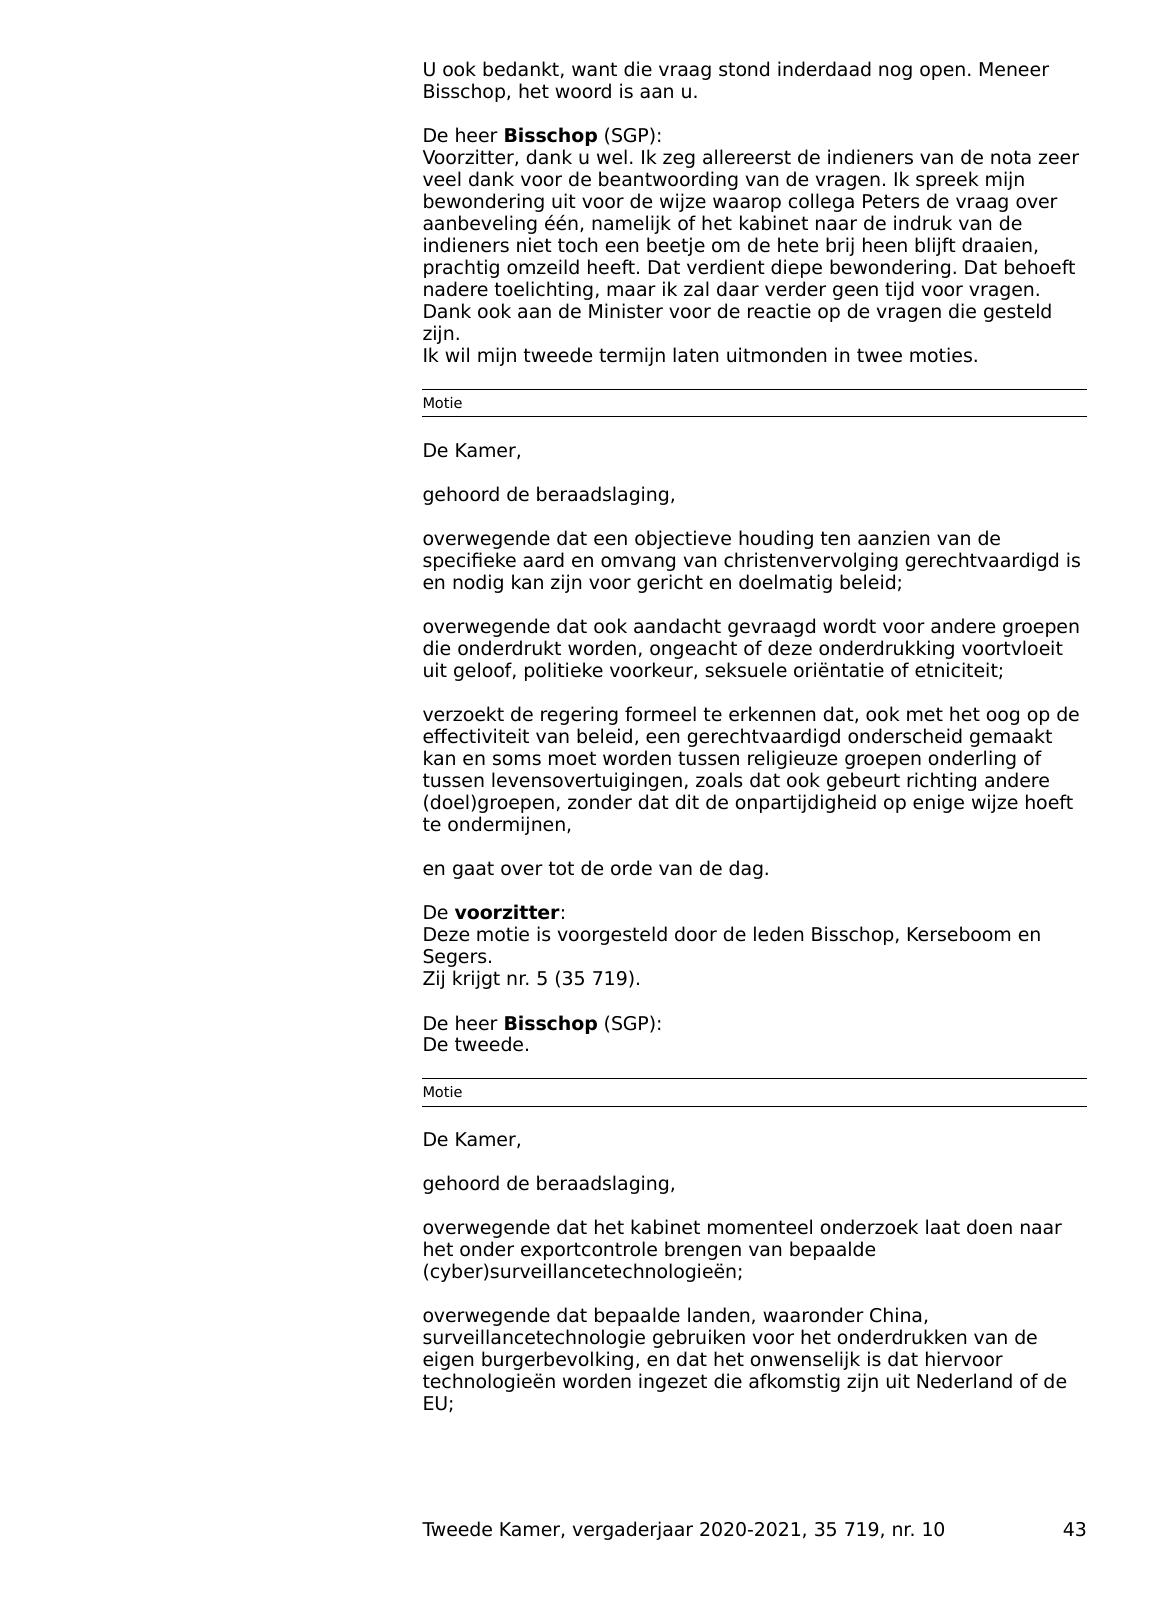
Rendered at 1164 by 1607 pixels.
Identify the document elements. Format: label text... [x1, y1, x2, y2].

text verzoekt de regering formeel te erkennen dat, ook met het oog op de effectiviteit van beleid, een gerechtvaardigd onderscheid gemaakt kan en soms moet worden tussen religieuze groepen onderling of tussen levensovertuigingen, zoals dat ook gebeurt richting andere (doel)groepen, zonder dat dit de onpartijdigheid op enige wijze hoeft te ondermijnen, [422, 704, 1087, 836]
text overwegende dat ook aandacht gevraagd wordt voor andere groepen die onderdrukt worden, ongeacht of deze onderdrukking voortvloeit uit geloof, politieke voorkeur, seksuele oriëntatie of etniciteit; [422, 616, 1087, 682]
text U ook bedankt, want die vraag stond inderdaad nog open. Meneer Bisschop, het woord is aan u. [422, 59, 1087, 103]
text De voorzitter: [422, 902, 1087, 924]
text Deze motie is voorgesteld door de leden Bisschop, Kerseboom en Segers. [422, 924, 1087, 968]
text en gaat over tot de orde van de dag. [422, 858, 1087, 880]
text De heer Bisschop (SGP): [422, 125, 1087, 147]
text De Kamer, [422, 1129, 1087, 1151]
text Zij krijgt nr. 5 (35 719). [422, 968, 1087, 990]
text Voorzitter, dank u wel. Ik zeg allereerst de indieners van de nota zeer veel dank voor de beantwoording van de vragen. Ik spreek mijn bewondering uit voor de wijze waarop collega Peters de vraag over aanbeveling één, namelijk of het kabinet naar de indruk van de indieners niet toch een beetje om de hete brij heen blijft draaien, prachtig omzeild heeft. Dat verdient diepe bewondering. Dat behoeft nadere toelichting, maar ik zal daar verder geen tijd voor vragen. Dank ook aan de Minister voor de reactie op de vragen die gesteld zijn. [422, 147, 1087, 345]
text overwegende dat een objectieve houding ten aanzien van de specifieke aard en omvang van christenvervolging gerechtvaardigd is en nodig kan zijn voor gericht en doelmatig beleid; [422, 528, 1087, 594]
text Ik wil mijn tweede termijn laten uitmonden in twee moties. [422, 345, 1087, 367]
table_header Motie [422, 1079, 1087, 1106]
text gehoord de beraadslaging, [422, 484, 1087, 506]
text overwegende dat het kabinet momenteel onderzoek laat doen naar het onder exportcontrole brengen van bepaalde (cyber)surveillancetechnologieën; [422, 1217, 1087, 1283]
text De tweede. [422, 1034, 1087, 1056]
text gehoord de beraadslaging, [422, 1173, 1087, 1195]
text overwegende dat bepaalde landen, waaronder China, surveillancetechnologie gebruiken voor het onderdrukken van de eigen burgerbevolking, en dat het onwenselijk is dat hiervoor technologieën worden ingezet die afkomstig zijn uit Nederland of de EU; [422, 1305, 1087, 1415]
text De Kamer, [422, 439, 1087, 461]
table_header Motie [422, 390, 1087, 416]
text De heer Bisschop (SGP): [422, 1012, 1087, 1034]
